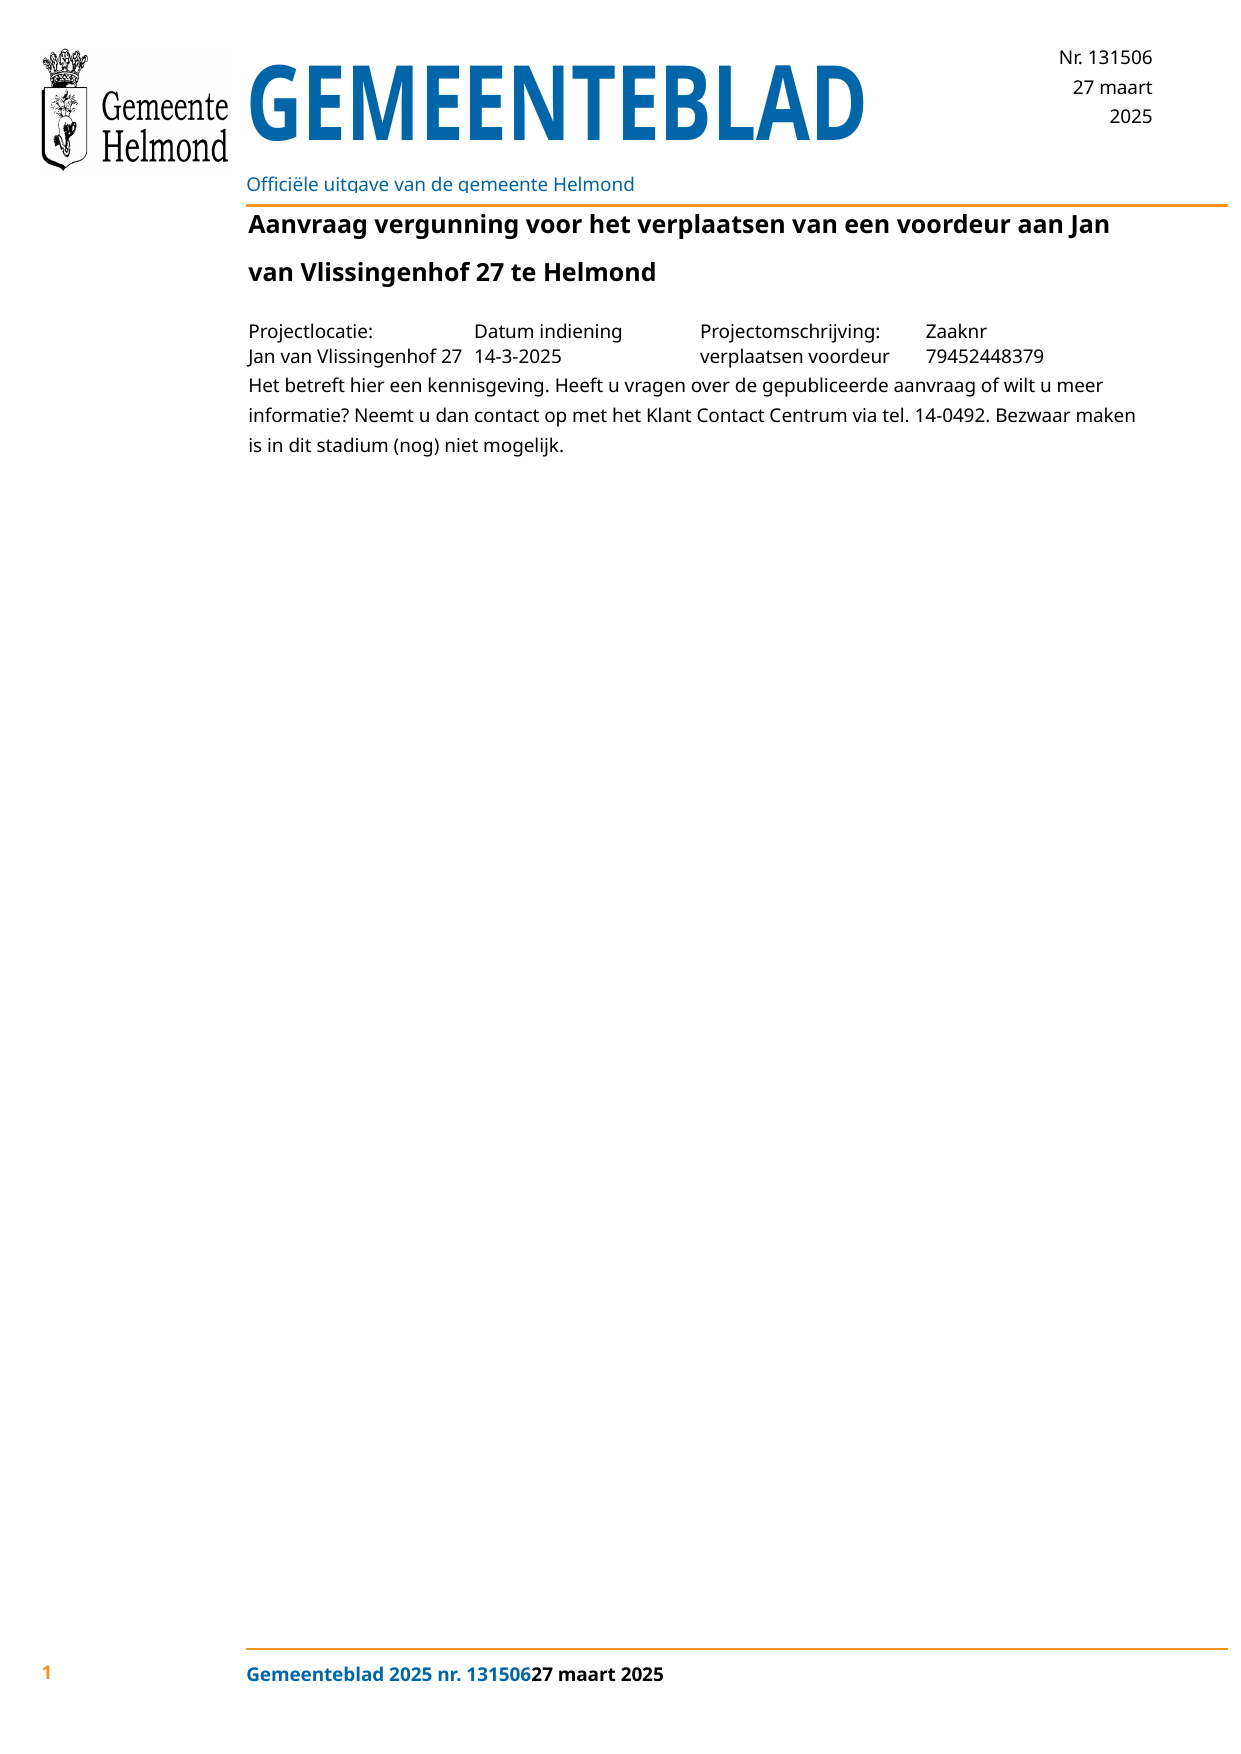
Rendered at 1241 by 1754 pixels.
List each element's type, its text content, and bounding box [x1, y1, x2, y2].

table_cell Jan van Vlissingenhof 27 [248, 344, 474, 369]
table_cell 14-3-2025 [474, 344, 700, 369]
table_header Datum indiening [474, 318, 700, 344]
table_header Zaaknr [926, 318, 1152, 344]
picture [41, 47, 231, 172]
text Aanvraag vergunning voor het verplaatsen van een voordeur aan Jan van Vlissingenhof 27 te Helmond [248, 207, 1152, 288]
table_header Projectomschrijving: [700, 318, 926, 344]
table_header Projectlocatie: [248, 318, 474, 344]
table_cell verplaatsen voordeur [700, 344, 926, 369]
table_cell 79452448379 [926, 344, 1152, 369]
text Het betreft hier een kennisgeving. Heeft u vragen over de gepubliceerde aanvraag of wilt u meer informatie? Neemt u dan contact op met het Klant Contact Centrum via tel. 14-0492. Bezwaar maken is in dit stadium (nog) niet mogelijk. [248, 373, 1152, 458]
